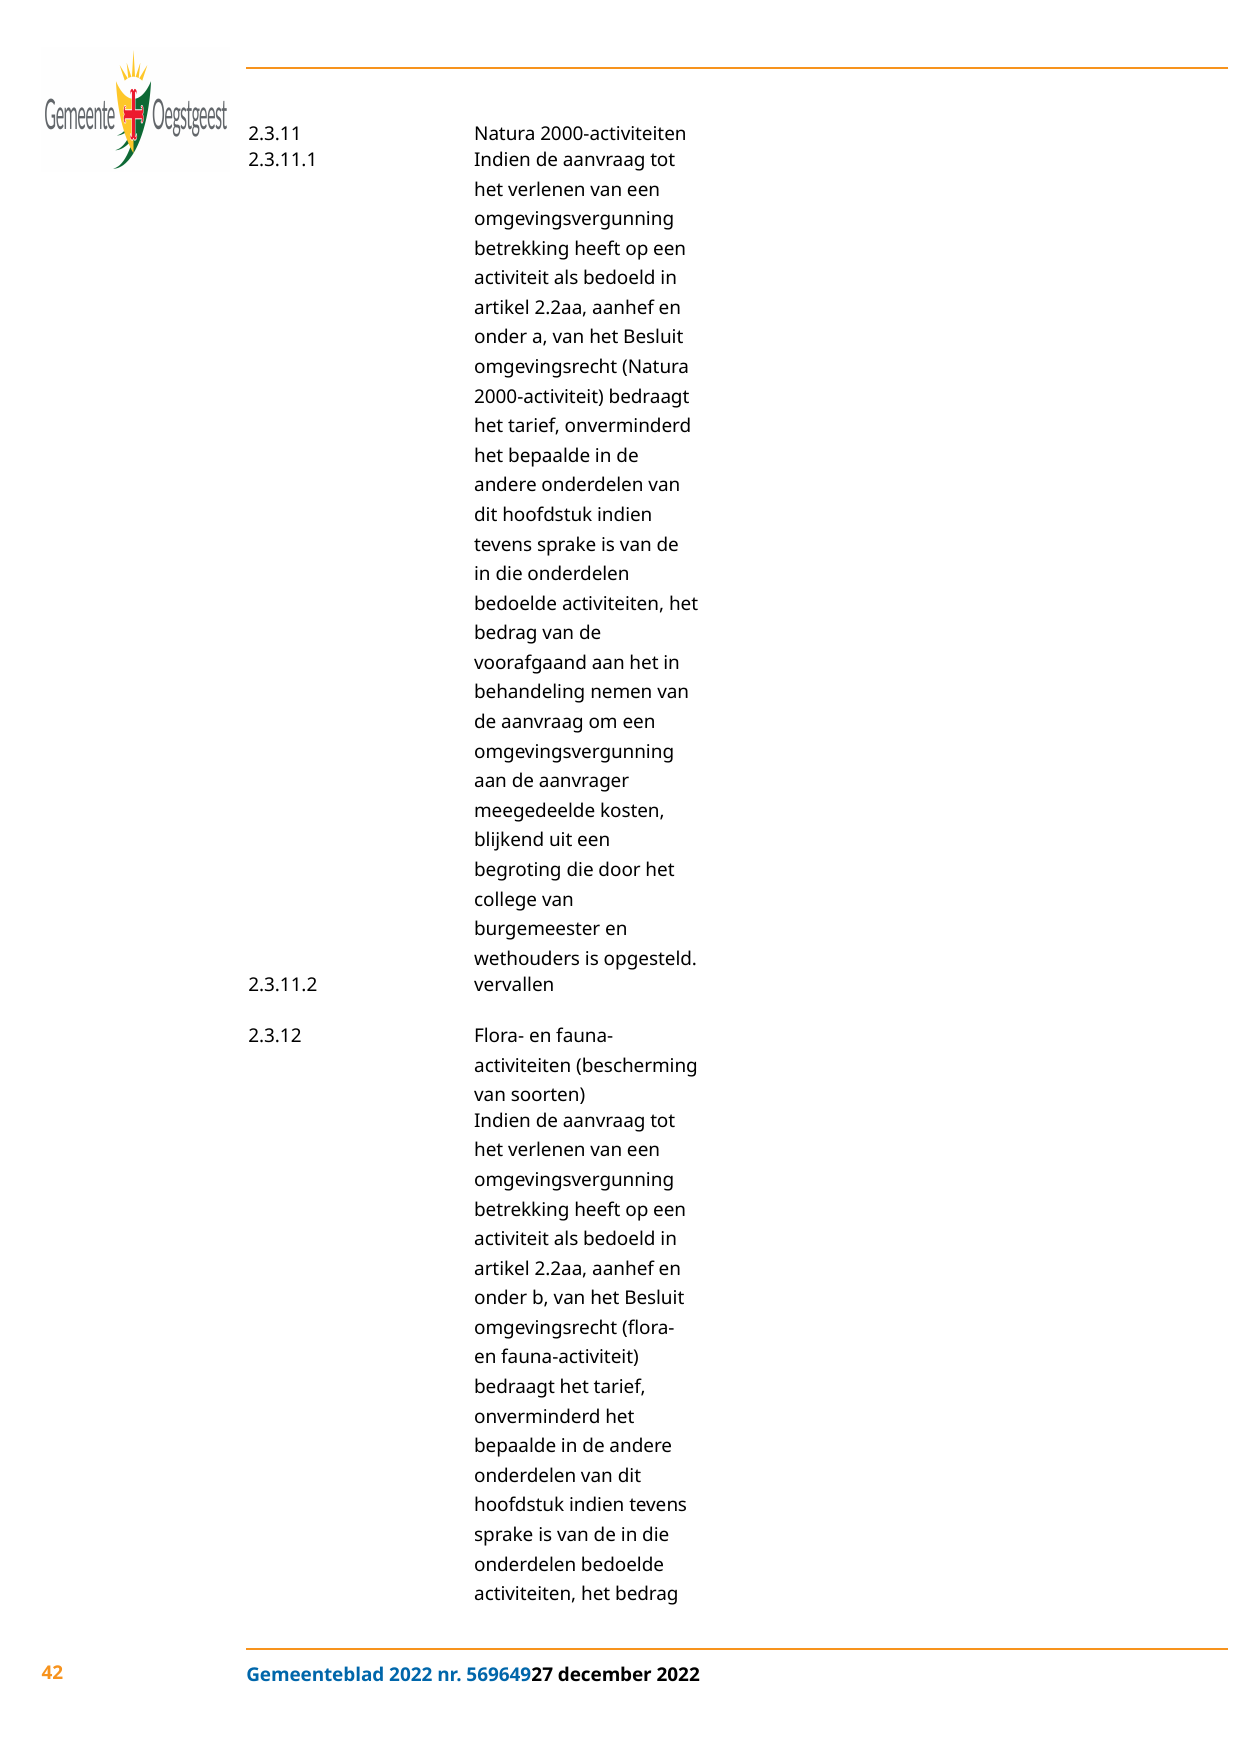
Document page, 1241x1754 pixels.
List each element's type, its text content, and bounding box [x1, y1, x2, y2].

table_cell [926, 971, 1152, 996]
table_cell [248, 1107, 474, 1606]
table_cell [926, 121, 1152, 146]
table_cell [474, 95, 700, 121]
table_cell [474, 996, 700, 1022]
table_cell [700, 996, 926, 1022]
table_cell 2.3.11 [248, 121, 474, 146]
table_cell [700, 971, 926, 996]
table_cell [700, 1022, 926, 1107]
table_cell [926, 1022, 1152, 1107]
table_cell 2.3.12 [248, 1022, 474, 1107]
table_cell [926, 95, 1152, 121]
table_cell Indien de aanvraag tot het verlenen van een omgevingsvergunning betrekking heeft op een activiteit als bedoeld in artikel 2.2aa, aanhef en onder b, van het Besluit omgevingsrecht (flora- en fauna-activiteit) bedraagt het tarief, onverminderd het bepaalde in de andere onderdelen van dit hoofdstuk indien tevens sprake is van de in die onderdelen bedoelde activiteiten, het bedrag [474, 1107, 700, 1606]
table_cell [926, 996, 1152, 1022]
table_cell [926, 1107, 1152, 1606]
table_cell [700, 1107, 926, 1606]
table_cell 2.3.11.1 [248, 146, 474, 971]
picture [41, 47, 231, 172]
table_cell [700, 146, 926, 971]
table_cell Natura 2000-activiteiten [474, 121, 700, 146]
table_cell [700, 95, 926, 121]
table_cell [926, 146, 1152, 971]
table_cell [248, 996, 474, 1022]
table_cell [248, 95, 474, 121]
table_cell 2.3.11.2 [248, 971, 474, 996]
table_cell Flora- en fauna-activiteiten (bescherming van soorten) [474, 1022, 700, 1107]
table_cell vervallen [474, 971, 700, 996]
table_cell [700, 121, 926, 146]
table_cell Indien de aanvraag tot het verlenen van een omgevingsvergunning betrekking heeft op een activiteit als bedoeld in artikel 2.2aa, aanhef en onder a, van het Besluit omgevingsrecht (Natura 2000-activiteit) bedraagt het tarief, onverminderd het bepaalde in de andere onderdelen van dit hoofdstuk indien tevens sprake is van de in die onderdelen bedoelde activiteiten, het bedrag van de voorafgaand aan het in behandeling nemen van de aanvraag om een omgevingsvergunning aan de aanvrager meegedeelde kosten, blijkend uit een begroting die door het college van burgemeester en wethouders is opgesteld. [474, 146, 700, 971]
